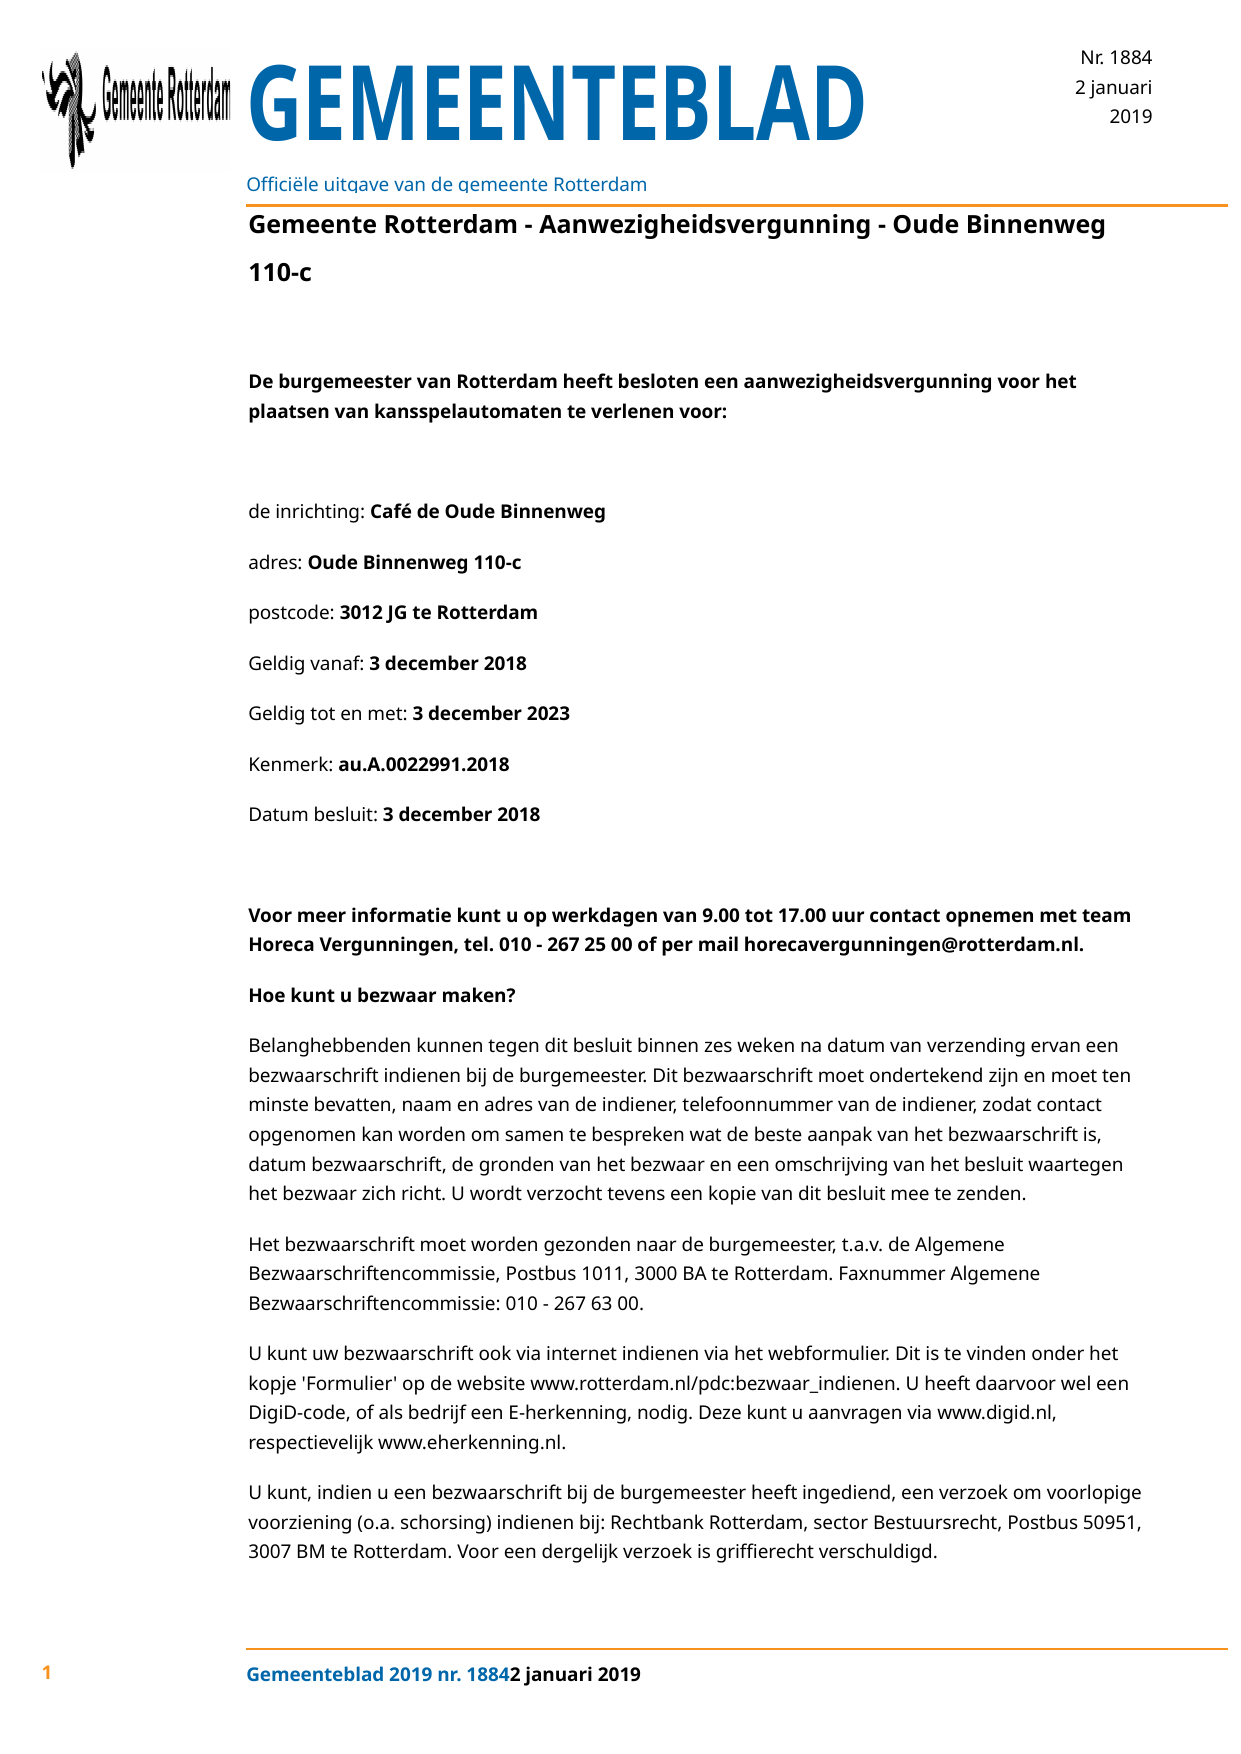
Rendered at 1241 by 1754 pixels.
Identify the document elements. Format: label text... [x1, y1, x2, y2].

text Kenmerk: au.A.0022991.2018 [248, 751, 1152, 777]
text Gemeente Rotterdam - Aanwezigheidsvergunning - Oude Binnenweg 110-c [248, 207, 1152, 288]
text Geldig tot en met: 3 december 2023 [248, 700, 1152, 726]
text postcode: 3012 JG te Rotterdam [248, 599, 1152, 625]
text adres: Oude Binnenweg 110-c [248, 549, 1152, 575]
text De burgemeester van Rotterdam heeft besloten een aanwezigheidsvergunning voor het plaatsen van kansspelautomaten te verlenen voor: [248, 368, 1152, 424]
text Voor meer informatie kunt u op werkdagen van 9.00 tot 17.00 uur contact opnemen met team Horeca Vergunningen, tel. 010 - 267 25 00 of per mail horecavergunningen@rotterdam.nl. [248, 902, 1152, 957]
text U kunt, indien u een bezwaarschrift bij de burgemeester heeft ingediend, een verzoek om voorlopige voorziening (o.a. schorsing) indienen bij: Rechtbank Rotterdam, sector Bestuursrecht, Postbus 50951, 3007 BM te Rotterdam. Voor een dergelijk verzoek is griffierecht verschuldigd. [248, 1479, 1152, 1564]
text Het bezwaarschrift moet worden gezonden naar de burgemeester, t.a.v. de Algemene Bezwaarschriftencommissie, Postbus 1011, 3000 BA te Rotterdam. Faxnummer Algemene Bezwaarschriftencommissie: 010 - 267 63 00. [248, 1231, 1152, 1316]
text Belanghebbenden kunnen tegen dit besluit binnen zes weken na datum van verzending ervan een bezwaarschrift indienen bij de burgemeester. Dit bezwaarschrift moet ondertekend zijn en moet ten minste bevatten, naam en adres van de indiener, telefoonnummer van de indiener, zodat contact opgenomen kan worden om samen te bespreken wat de beste aanpak van het bezwaarschrift is, datum bezwaarschrift, de gronden van het bezwaar en een omschrijving van het besluit waartegen het bezwaar zich richt. U wordt verzocht tevens een kopie van dit besluit mee te zenden. [248, 1032, 1152, 1206]
text Hoe kunt u bezwaar maken? [248, 982, 1152, 1008]
text Geldig vanaf: 3 december 2018 [248, 650, 1152, 676]
text Datum besluit: 3 december 2018 [248, 801, 1152, 827]
text U kunt uw bezwaarschrift ook via internet indienen via het webformulier. Dit is te vinden onder het kopje 'Formulier' op de website www.rotterdam.nl/pdc:bezwaar_indienen. U heeft daarvoor wel een DigiD-code, of als bedrijf een E-herkenning, nodig. Deze kunt u aanvragen via www.digid.nl, respectievelijk www.eherkenning.nl. [248, 1340, 1152, 1455]
picture [41, 47, 231, 172]
text de inrichting: Café de Oude Binnenweg [248, 499, 1152, 524]
